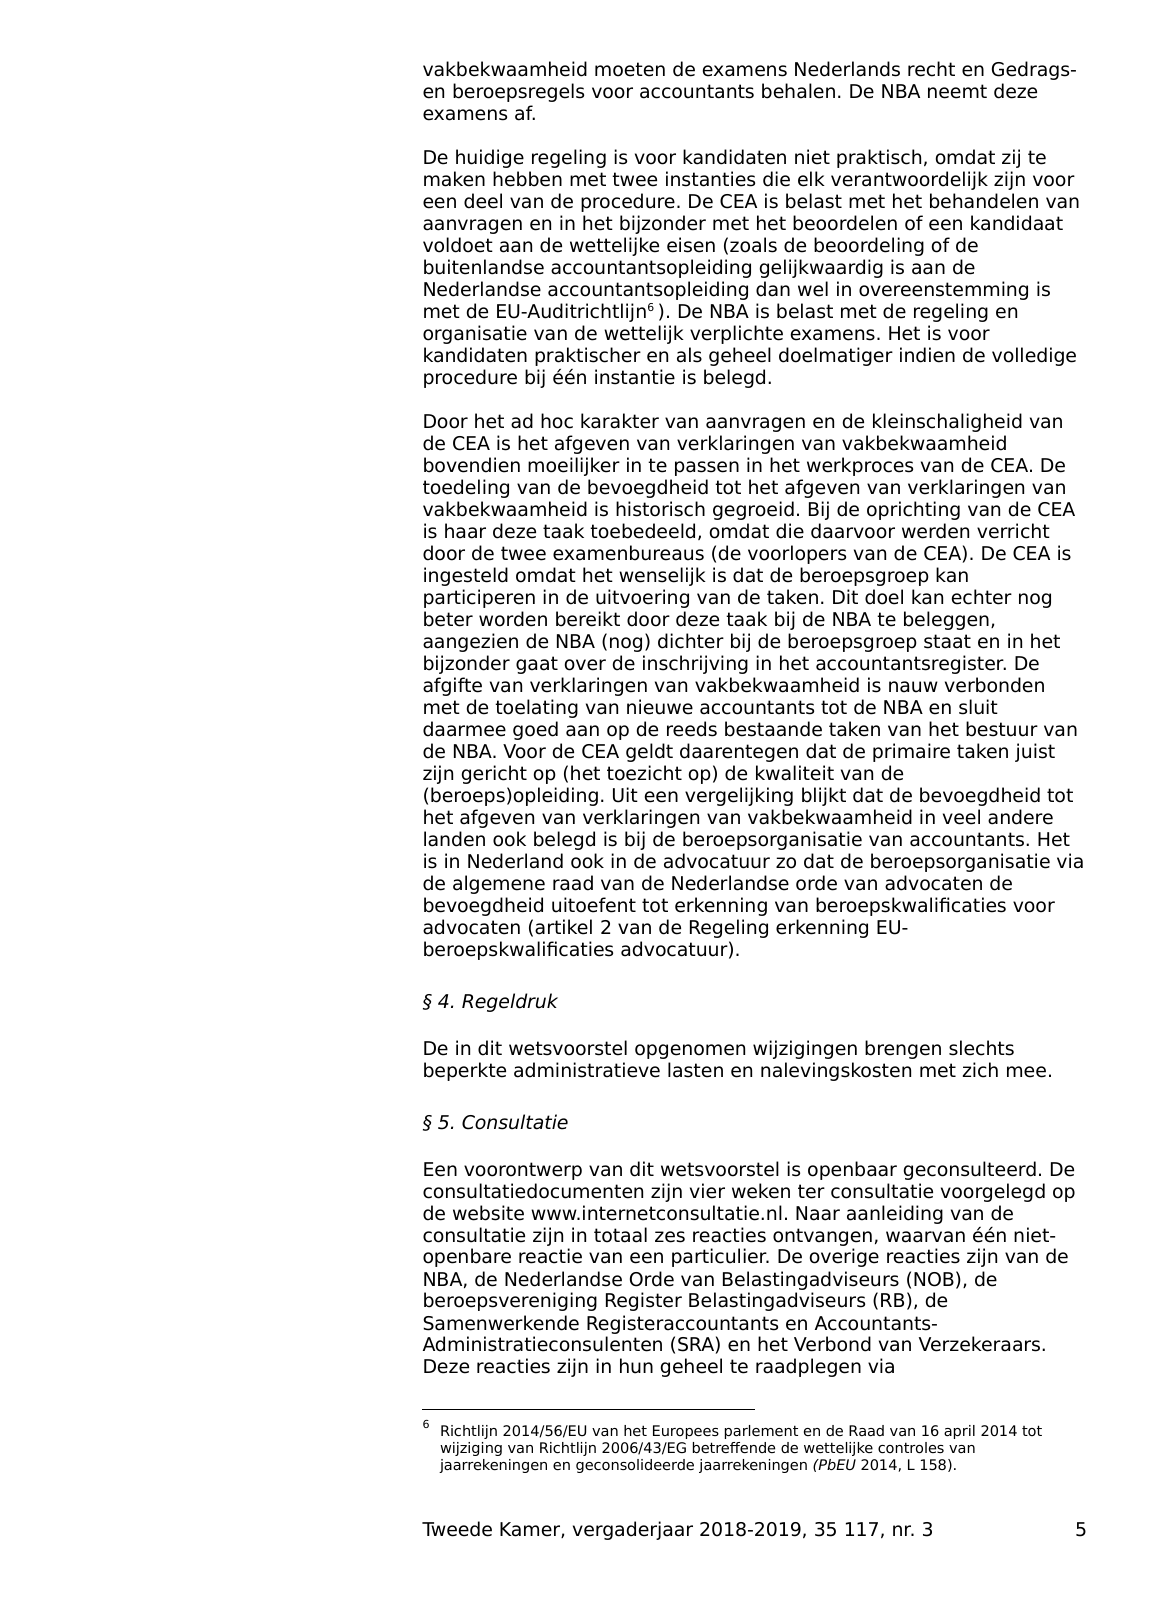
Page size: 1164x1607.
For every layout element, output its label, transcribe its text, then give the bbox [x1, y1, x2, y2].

text Richtlijn 2014/56/EU van het Europees parlement en de Raad van 16 april 2014 tot wijziging van Richtlijn 2006/43/EG betreffende de wettelijke controles van jaarrekeningen en geconsolideerde jaarrekeningen (PbEU 2014, L 158). [422, 1418, 1087, 1474]
text vakbekwaamheid moeten de examens Nederlands recht en Gedrags- en beroepsregels voor accountants behalen. De NBA neemt deze examens af. [422, 59, 1087, 125]
subtitle § 5. Consultatie [422, 1112, 1087, 1133]
text Door het ad hoc karakter van aanvragen en de kleinschaligheid van de CEA is het afgeven van verklaringen van vakbekwaamheid bovendien moeilijker in te passen in het werkproces van de CEA. De toedeling van de bevoegdheid tot het afgeven van verklaringen van vakbekwaamheid is historisch gegroeid. Bij de oprichting van de CEA is haar deze taak toebedeeld, omdat die daarvoor werden verricht door de twee examenbureaus (de voorlopers van de CEA). De CEA is ingesteld omdat het wenselijk is dat de beroepsgroep kan participeren in de uitvoering van de taken. Dit doel kan echter nog beter worden bereikt door deze taak bij de NBA te beleggen, aangezien de NBA (nog) dichter bij de beroepsgroep staat en in het bijzonder gaat over de inschrijving in het accountantsregister. De afgifte van verklaringen van vakbekwaamheid is nauw verbonden met de toelating van nieuwe accountants tot de NBA en sluit daarmee goed aan op de reeds bestaande taken van het bestuur van de NBA. Voor de CEA geldt daarentegen dat de primaire taken juist zijn gericht op (het toezicht op) de kwaliteit van de (beroeps)opleiding. Uit een vergelijking blijkt dat de bevoegdheid tot het afgeven van verklaringen van vakbekwaamheid in veel andere landen ook belegd is bij de beroepsorganisatie van accountants. Het is in Nederland ook in de advocatuur zo dat de beroepsorganisatie via de algemene raad van de Nederlandse orde van advocaten de bevoegdheid uitoefent tot erkenning van beroepskwalificaties voor advocaten (artikel 2 van de Regeling erkenning EU-beroepskwalificaties advocatuur). [422, 411, 1087, 961]
subtitle § 4. Regeldruk [422, 991, 1087, 1013]
text De huidige regeling is voor kandidaten niet praktisch, omdat zij te maken hebben met twee instanties die elk verantwoordelijk zijn voor een deel van de procedure. De CEA is belast met het behandelen van aanvragen en in het bijzonder met het beoordelen of een kandidaat voldoet aan de wettelijke eisen (zoals de beoordeling of de buitenlandse accountantsopleiding gelijkwaardig is aan de Nederlandse accountantsopleiding dan wel in overeenstemming is met de EU-Auditrichtlijn). De NBA is belast met de regeling en organisatie van de wettelijk verplichte examens. Het is voor kandidaten praktischer en als geheel doelmatiger indien de volledige procedure bij één instantie is belegd. [422, 147, 1087, 389]
text De in dit wetsvoorstel opgenomen wijzigingen brengen slechts beperkte administratieve lasten en nalevingskosten met zich mee. [422, 1038, 1087, 1082]
text Een voorontwerp van dit wetsvoorstel is openbaar geconsulteerd. De consultatiedocumenten zijn vier weken ter consultatie voorgelegd op de website www.internetconsultatie.nl. Naar aanleiding van de consultatie zijn in totaal zes reacties ontvangen, waarvan één niet-openbare reactie van een particulier. De overige reacties zijn van de NBA, de Nederlandse Orde van Belastingadviseurs (NOB), de beroepsvereniging Register Belastingadviseurs (RB), de Samenwerkende Registeraccountants en Accountants-Administratieconsulenten (SRA) en het Verbond van Verzekeraars. Deze reacties zijn in hun geheel te raadplegen via [422, 1158, 1087, 1378]
